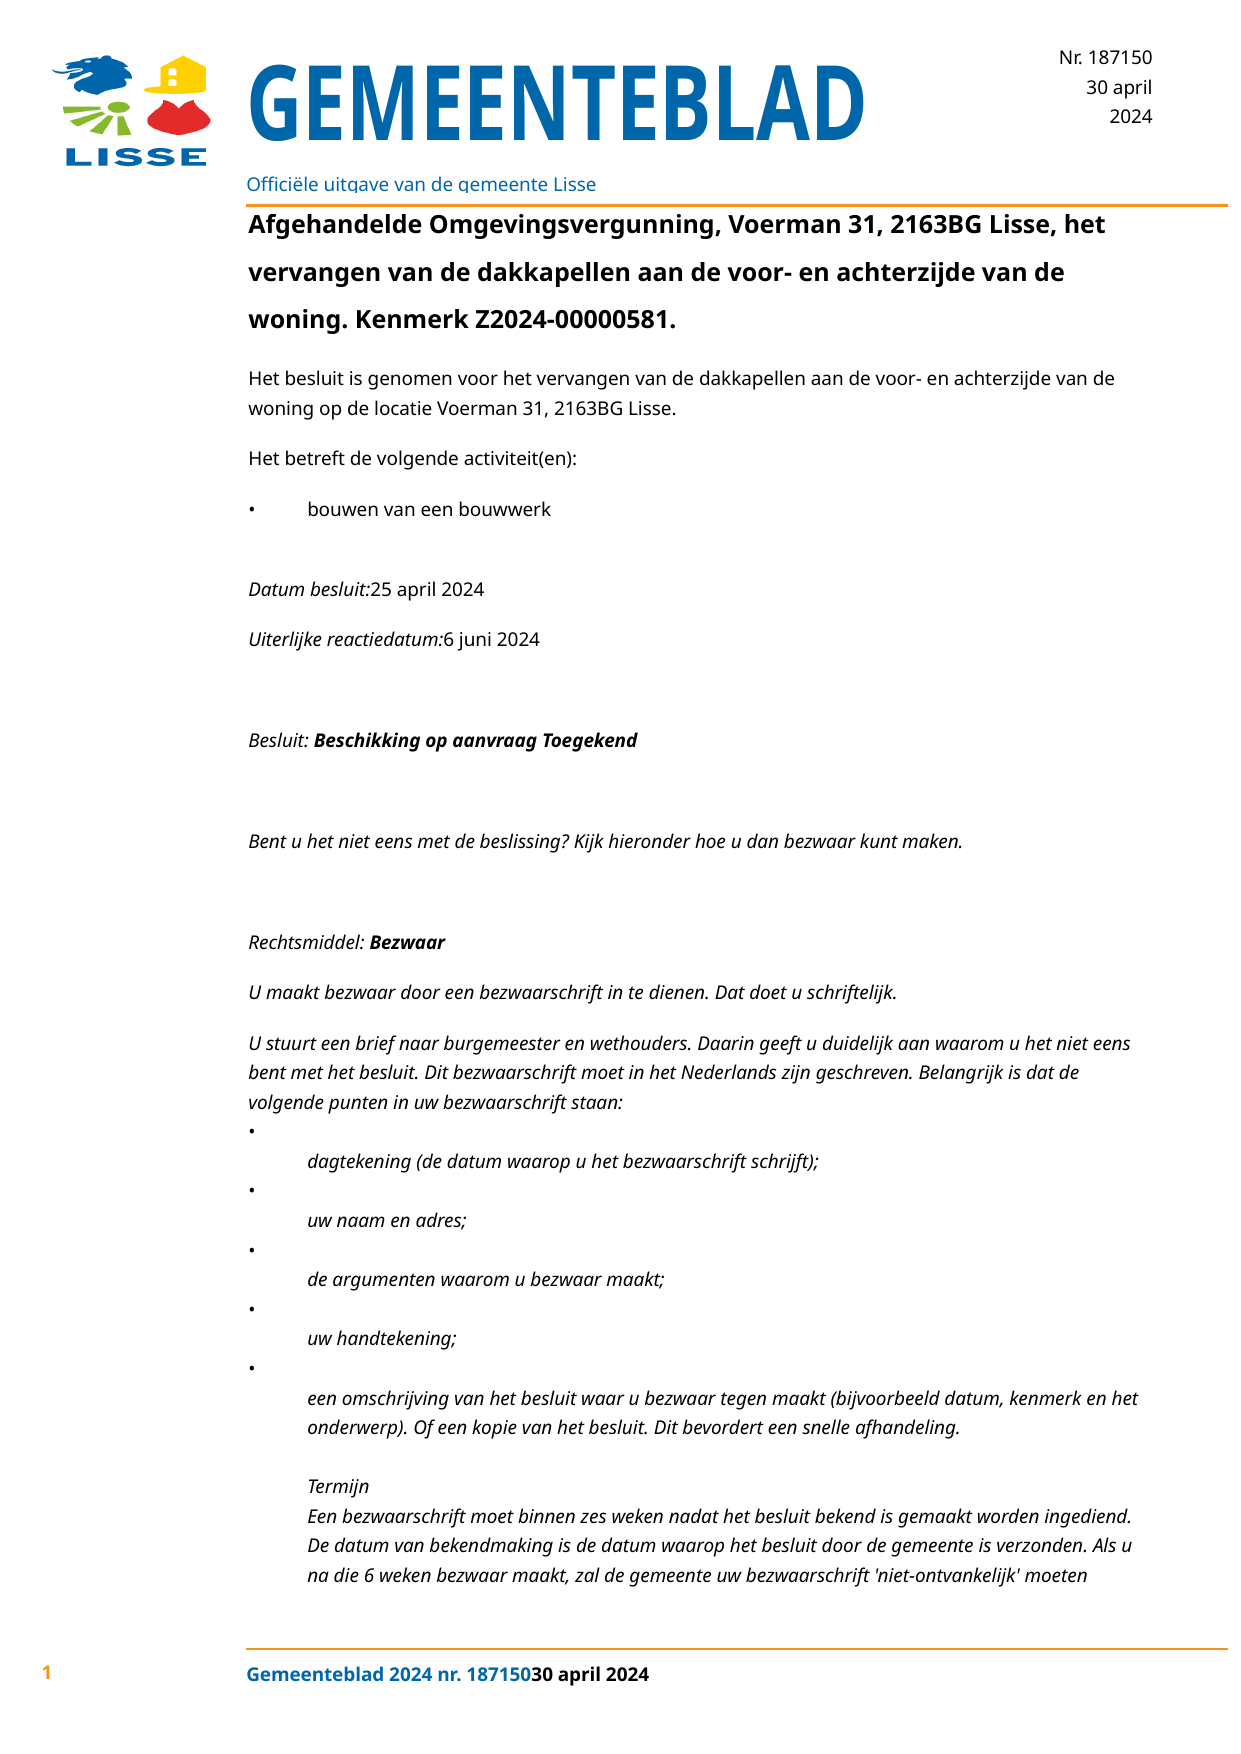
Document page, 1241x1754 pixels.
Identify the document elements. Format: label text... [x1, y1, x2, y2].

list uw naam en adres; [248, 1207, 1152, 1233]
text Besluit: Beschikking op aanvraag Toegekend [248, 727, 1152, 753]
list bouwen van een bouwwerk [248, 496, 1152, 522]
text Het betreft de volgende activiteit(en): [248, 446, 1152, 471]
list de argumenten waarom u bezwaar maakt; [248, 1266, 1152, 1292]
text Rechtsmiddel: Bezwaar [248, 929, 1152, 954]
text Het besluit is genomen voor het vervangen van de dakkapellen aan de voor- en achterzijde van de woning op de locatie Voerman 31, 2163BG Lisse. [248, 366, 1152, 421]
text U maakt bezwaar door een bezwaarschrift in te dienen. Dat doet u schriftelijk. [248, 979, 1152, 1005]
list Termijn [248, 1473, 1152, 1499]
list dagtekening (de datum waarop u het bezwaarschrift schrijft); [248, 1148, 1152, 1174]
list Een bezwaarschrift moet binnen zes weken nadat het besluit bekend is gemaakt worden ingediend. De datum van bekendmaking is de datum waarop het besluit door de gemeente is verzonden. Als u na die 6 weken bezwaar maakt, zal de gemeente uw bezwaarschrift 'niet-ontvankelijk' moeten [248, 1503, 1152, 1588]
text Afgehandelde Omgevingsvergunning, Voerman 31, 2163BG Lisse, het vervangen van de dakkapellen aan de voor- en achterzijde van de woning. Kenmerk Z2024-00000581. [248, 207, 1152, 336]
text Datum besluit:25 april 2024 [248, 576, 1152, 602]
list een omschrijving van het besluit waar u bezwaar tegen maakt (bijvoorbeeld datum, kenmerk en het onderwerp). Of een kopie van het besluit. Dit bevordert een snelle afhandeling. [248, 1385, 1152, 1440]
list uw handtekening; [248, 1326, 1152, 1351]
text Bent u het niet eens met de beslissing? Kijk hieronder hoe u dan bezwaar kunt maken. [248, 828, 1152, 854]
picture [41, 47, 231, 172]
text Uiterlijke reactiedatum:6 juni 2024 [248, 626, 1152, 652]
text U stuurt een brief naar burgemeester en wethouders. Daarin geeft u duidelijk aan waarom u het niet eens bent met het besluit. Dit bezwaarschrift moet in het Nederlands zijn geschreven. Belangrijk is dat de volgende punten in uw bezwaarschrift staan: [248, 1030, 1152, 1114]
